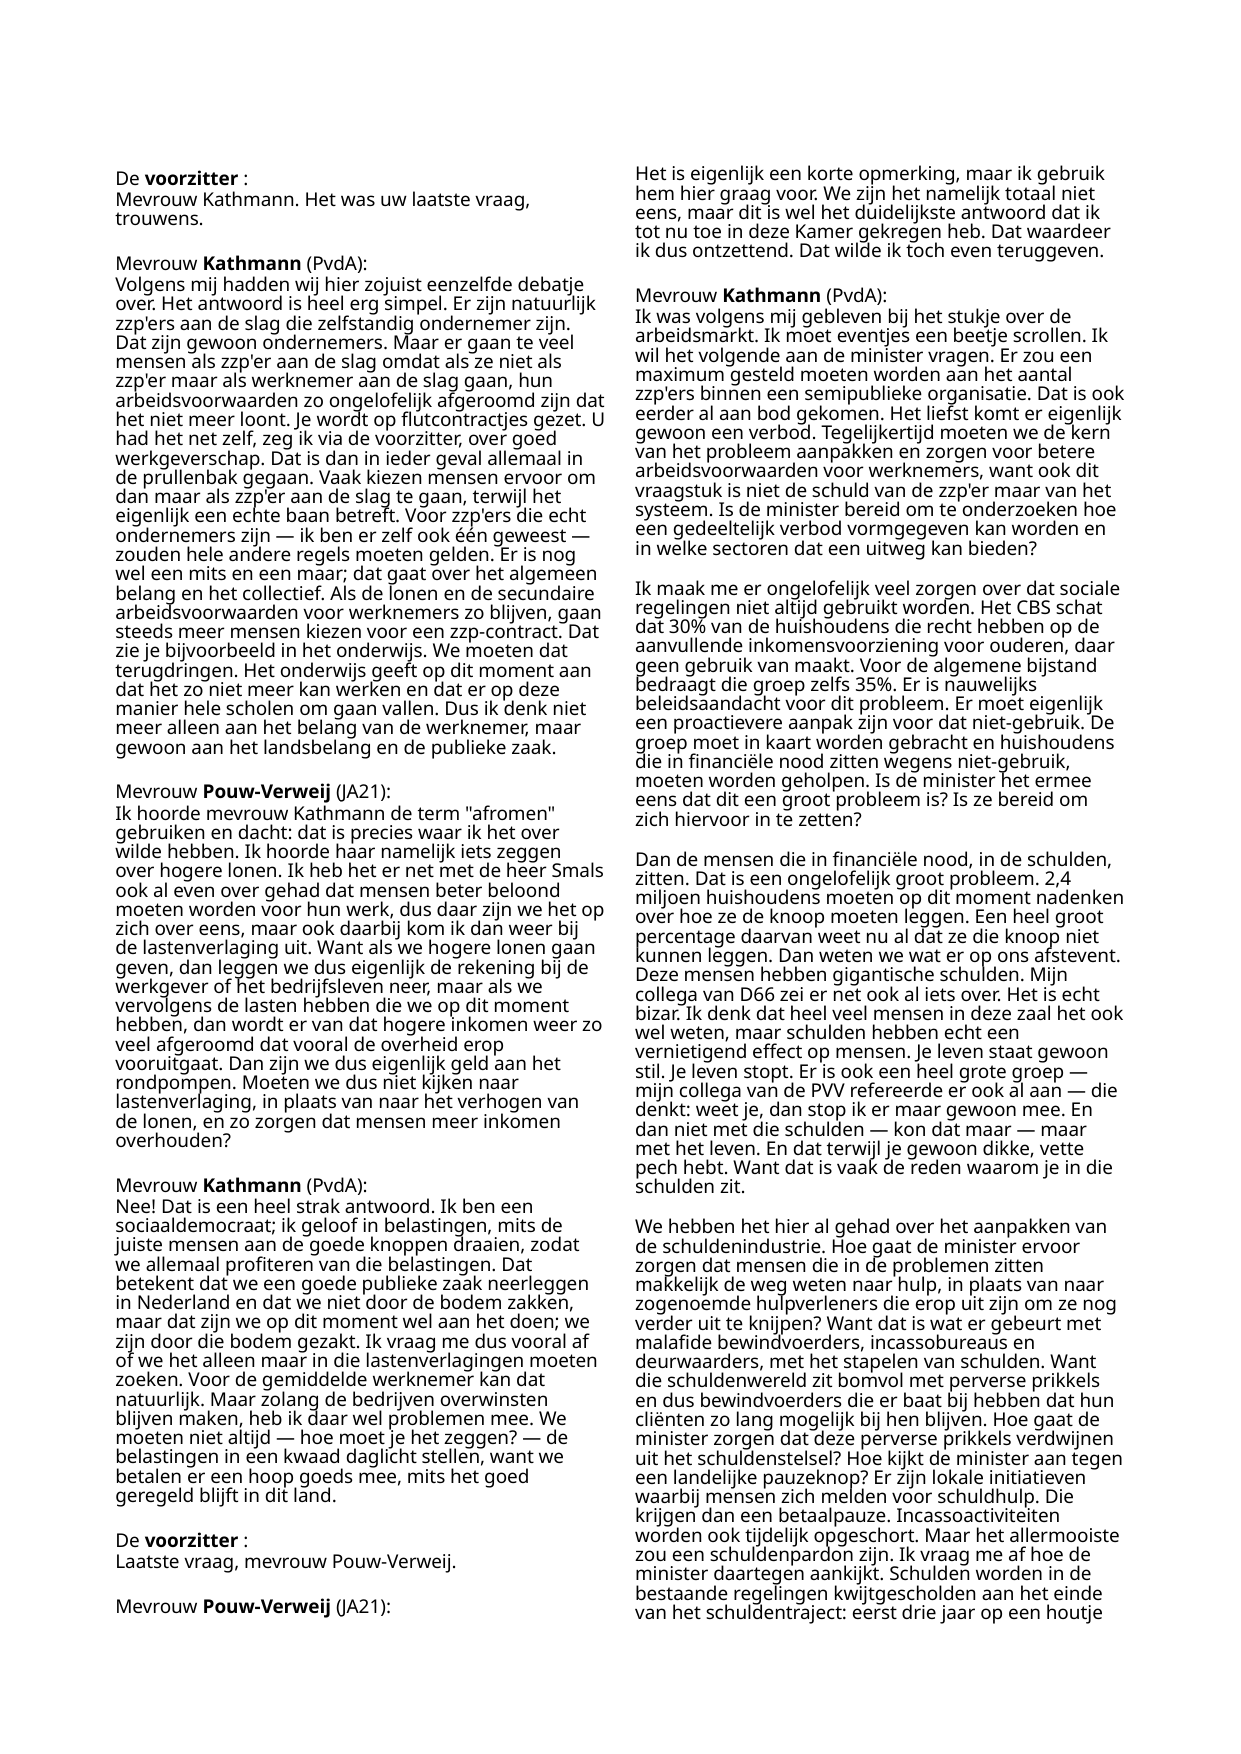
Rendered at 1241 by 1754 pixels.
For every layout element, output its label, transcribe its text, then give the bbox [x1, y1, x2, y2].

text Mevrouw Pouw-Verweij (JA21): [115, 1593, 605, 1619]
text Mevrouw Kathmann (PvdA): [635, 282, 1125, 308]
text Mevrouw Kathmann (PvdA): [115, 1172, 605, 1198]
text We hebben het hier al gehad over het aanpakken van de schuldenindustrie. Hoe gaat de minister ervoor zorgen dat mensen die in de problemen zitten makkelijk de weg weten naar hulp, in plaats van naar zogenoemde hulpverleners die erop uit zijn om ze nog verder uit te knijpen? Want dat is wat er gebeurt met malafide bewindvoerders, incassobureaus en deurwaarders, met het stapelen van schulden. Want die schuldenwereld zit bomvol met perverse prikkels en dus bewindvoerders die er baat bij hebben dat hun cliënten zo lang mogelijk bij hen blijven. Hoe gaat de minister zorgen dat deze perverse prikkels verdwijnen uit het schuldenstelsel? Hoe kijkt de minister aan tegen een landelijke pauzeknop? Er zijn lokale initiatieven waarbij mensen zich melden voor schuldhulp. Die krijgen dan een betaalpauze. Incassoactiviteiten worden ook tijdelijk opgeschort. Maar het allermooiste zou een schuldenpardon zijn. Ik vraag me af hoe de minister daartegen aankijkt. Schulden worden in de bestaande regelingen kwijtgescholden aan het einde van het schuldentraject: eerst drie jaar op een houtje [635, 1218, 1125, 1623]
text Nee! Dat is een heel strak antwoord. Ik ben een sociaaldemocraat; ik geloof in belastingen, mits de juiste mensen aan de goede knoppen draaien, zodat we allemaal profiteren van die belastingen. Dat betekent dat we een goede publieke zaak neerleggen in Nederland en dat we niet door de bodem zakken, maar dat zijn we op dit moment wel aan het doen; we zijn door die bodem gezakt. Ik vraag me dus vooral af of we het alleen maar in die lastenverlagingen moeten zoeken. Voor de gemiddelde werknemer kan dat natuurlijk. Maar zolang de bedrijven overwinsten blijven maken, heb ik daar wel problemen mee. We moeten niet altijd — hoe moet je het zeggen? — de belastingen in een kwaad daglicht stellen, want we betalen er een hoop goeds mee, mits het goed geregeld blijft in dit land. [115, 1198, 605, 1506]
text Volgens mij hadden wij hier zojuist eenzelfde debatje over. Het antwoord is heel erg simpel. Er zijn natuurlijk zzp'ers aan de slag die zelfstandig ondernemer zijn. Dat zijn gewoon ondernemers. Maar er gaan te veel mensen als zzp'er aan de slag omdat als ze niet als zzp'er maar als werknemer aan de slag gaan, hun arbeidsvoorwaarden zo ongelofelijk afgeroomd zijn dat het niet meer loont. Je wordt op flutcontractjes gezet. U had het net zelf, zeg ik via de voorzitter, over goed werkgeverschap. Dat is dan in ieder geval allemaal in de prullenbak gegaan. Vaak kiezen mensen ervoor om dan maar als zzp'er aan de slag te gaan, terwijl het eigenlijk een echte baan betreft. Voor zzp'ers die echt ondernemers zijn — ik ben er zelf ook één geweest — zouden hele andere regels moeten gelden. Er is nog wel een mits en een maar; dat gaat over het algemeen belang en het collectief. Als de lonen en de secundaire arbeidsvoorwaarden voor werknemers zo blijven, gaan steeds meer mensen kiezen voor een zzp-contract. Dat zie je bijvoorbeeld in het onderwijs. We moeten dat terugdringen. Het onderwijs geeft op dit moment aan dat het zo niet meer kan werken en dat er op deze manier hele scholen om gaan vallen. Dus ik denk niet meer alleen aan het belang van de werknemer, maar gewoon aan het landsbelang en de publieke zaak. [115, 276, 605, 758]
text Laatste vraag, mevrouw Pouw-Verweij. [115, 1553, 605, 1572]
text De voorzitter : [115, 165, 605, 191]
text De voorzitter : [115, 1527, 605, 1553]
text Ik hoorde mevrouw Kathmann de term "afromen" gebruiken en dacht: dat is precies waar ik het over wilde hebben. Ik hoorde haar namelijk iets zeggen over hogere lonen. Ik heb het er net met de heer Smals ook al even over gehad dat mensen beter beloond moeten worden voor hun werk, dus daar zijn we het op zich over eens, maar ook daarbij kom ik dan weer bij de lastenverlaging uit. Want als we hogere lonen gaan geven, dan leggen we dus eigenlijk de rekening bij de werkgever of het bedrijfsleven neer, maar als we vervolgens de lasten hebben die we op dit moment hebben, dan wordt er van dat hogere inkomen weer zo veel afgeroomd dat vooral de overheid erop vooruitgaat. Dan zijn we dus eigenlijk geld aan het rondpompen. Moeten we dus niet kijken naar lastenverlaging, in plaats van naar het verhogen van de lonen, en zo zorgen dat mensen meer inkomen overhouden? [115, 804, 605, 1151]
text Dan de mensen die in financiële nood, in de schulden, zitten. Dat is een ongelofelijk groot probleem. 2,4 miljoen huishoudens moeten op dit moment nadenken over hoe ze de knoop moeten leggen. Een heel groot percentage daarvan weet nu al dat ze die knoop niet kunnen leggen. Dan weten we wat er op ons afstevent. Deze mensen hebben gigantische schulden. Mijn collega van D66 zei er net ook al iets over. Het is echt bizar. Ik denk dat heel veel mensen in deze zaal het ook wel weten, maar schulden hebben echt een vernietigend effect op mensen. Je leven staat gewoon stil. Je leven stopt. Er is ook een heel grote groep — mijn collega van de PVV refereerde er ook al aan — die denkt: weet je, dan stop ik er maar gewoon mee. En dan niet met die schulden — kon dat maar — maar met het leven. En dat terwijl je gewoon dikke, vette pech hebt. Want dat is vaak de reden waarom je in die schulden zit. [635, 851, 1125, 1198]
text Mevrouw Pouw-Verweij (JA21): [115, 779, 605, 804]
text Het is eigenlijk een korte opmerking, maar ik gebruik hem hier graag voor. We zijn het namelijk totaal niet eens, maar dit is wel het duidelijkste antwoord dat ik tot nu toe in deze Kamer gekregen heb. Dat waardeer ik dus ontzettend. Dat wilde ik toch even teruggeven. [635, 165, 1125, 262]
text Ik maak me er ongelofelijk veel zorgen over dat sociale regelingen niet altijd gebruikt worden. Het CBS schat dat 30% van de huishoudens die recht hebben op de aanvullende inkomensvoorziening voor ouderen, daar geen gebruik van maakt. Voor de algemene bijstand bedraagt die groep zelfs 35%. Er is nauwelijks beleidsaandacht voor dit probleem. Er moet eigenlijk een proactievere aanpak zijn voor dat niet-gebruik. De groep moet in kaart worden gebracht en huishoudens die in financiële nood zitten wegens niet-gebruik, moeten worden geholpen. Is de minister het ermee eens dat dit een groot probleem is? Is ze bereid om zich hiervoor in te zetten? [635, 579, 1125, 830]
text Ik was volgens mij gebleven bij het stukje over de arbeidsmarkt. Ik moet eventjes een beetje scrollen. Ik wil het volgende aan de minister vragen. Er zou een maximum gesteld moeten worden aan het aantal zzp'ers binnen een semipublieke organisatie. Dat is ook eerder al aan bod gekomen. Het liefst komt er eigenlijk gewoon een verbod. Tegelijkertijd moeten we de kern van het probleem aanpakken en zorgen voor betere arbeidsvoorwaarden voor werknemers, want ook dit vraagstuk is niet de schuld van de zzp'er maar van het systeem. Is de minister bereid om te onderzoeken hoe een gedeeltelijk verbod vormgegeven kan worden en in welke sectoren dat een uitweg kan bieden? [635, 308, 1125, 559]
text Mevrouw Kathmann. Het was uw laatste vraag, trouwens. [115, 191, 605, 229]
text Mevrouw Kathmann (PvdA): [115, 250, 605, 276]
